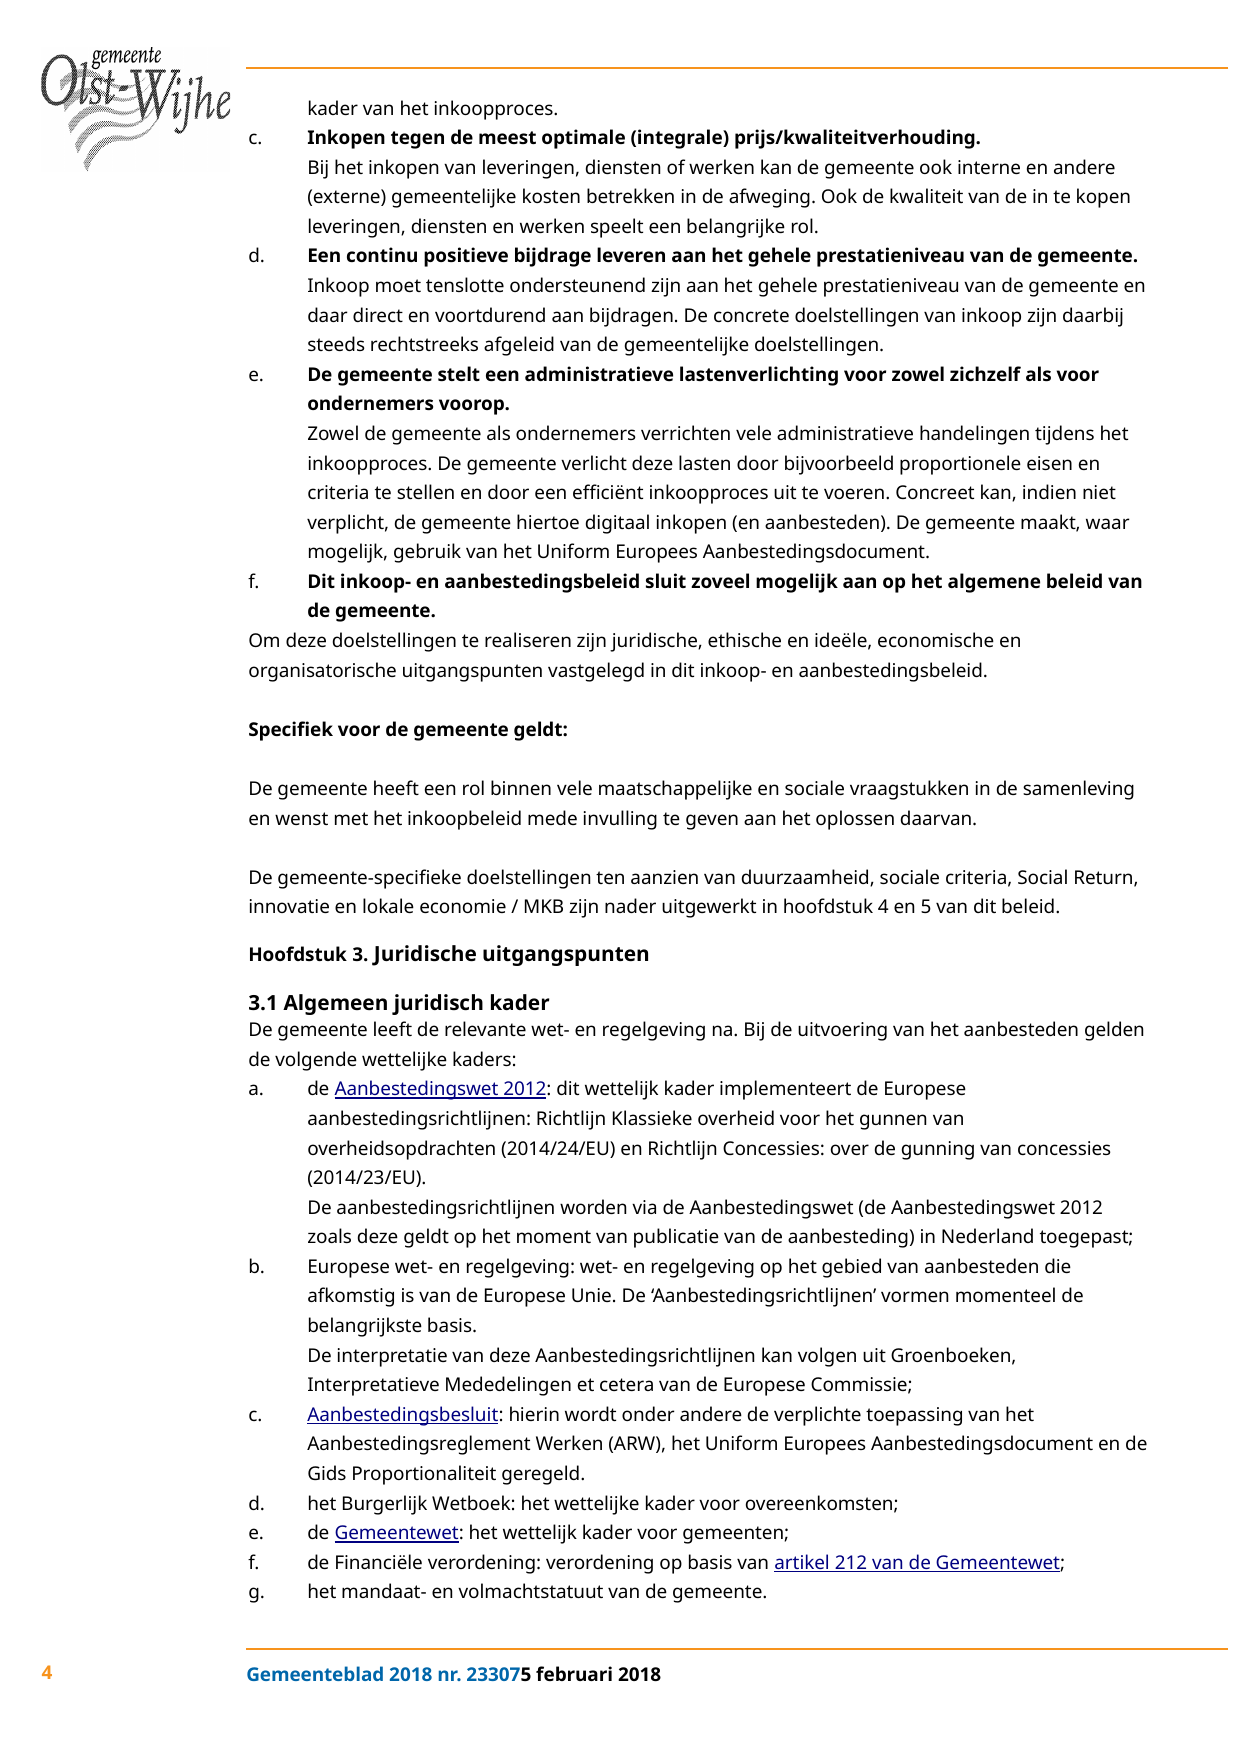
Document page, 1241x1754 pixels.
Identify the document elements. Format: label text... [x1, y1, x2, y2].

list het Burgerlijk Wetboek: het wettelijke kader voor overeenkomsten; [248, 1490, 1152, 1515]
list De gemeente stelt een administratieve lastenverlichting voor zowel zichzelf als voor ondernemers voorop. [248, 361, 1152, 416]
text De gemeente leeft de relevante wet- en regelgeving na. Bij de uitvoering van het aanbesteden gelden de volgende wettelijke kaders: [248, 1016, 1152, 1072]
list Bij het inkopen van leveringen, diensten of werken kan de gemeente ook interne en andere (externe) gemeentelijke kosten betrekken in de afweging. Ook de kwaliteit van de in te kopen leveringen, diensten en werken speelt een belangrijke rol. [248, 154, 1152, 239]
list De aanbestedingsrichtlijnen worden via de Aanbestedingswet (de Aanbestedingswet 2012 zoals deze geldt op het moment van publicatie van de aanbesteding) in Nederland toegepast; [248, 1194, 1152, 1249]
list Aanbestedingsbesluit: hierin wordt onder andere de verplichte toepassing van het Aanbestedingsreglement Werken (ARW), het Uniform Europees Aanbestedingsdocument en de Gids Proportionaliteit geregeld. [248, 1401, 1152, 1486]
list De interpretatie van deze Aanbestedingsrichtlijnen kan volgen uit Groenboeken, Interpretatieve Mededelingen et cetera van de Europese Commissie; [248, 1342, 1152, 1397]
text 3.1 Algemeen juridisch kader [248, 988, 1152, 1016]
text Om deze doelstellingen te realiseren zijn juridische, ethische en ideële, economische en organisatorische uitgangspunten vastgelegd in dit inkoop- en aanbestedingsbeleid. [248, 627, 1152, 683]
list de Financiële verordening: verordening op basis van artikel 212 van de Gemeentewet; [248, 1549, 1152, 1574]
list kader van het inkoopproces. [248, 95, 1152, 121]
list Europese wet- en regelgeving: wet- en regelgeving op het gebied van aanbesteden die afkomstig is van de Europese Unie. De ‘Aanbestedingsrichtlijnen’ vormen momenteel de belangrijkste basis. [248, 1253, 1152, 1338]
table_header Specifiek voor de gemeente geldt: De gemeente heeft een rol binnen vele maatschappelijke en sociale vraagstukken in de samenleving en wenst met het inkoopbeleid mede invulling te geven aan het oplossen daarvan. De gemeente-specifieke doelstellingen ten aanzien van duurzaamheid, sociale criteria, Social Return, innovatie en lokale economie / MKB zijn nader uitgewerkt in hoofdstuk 4 en 5 van dit beleid. [248, 716, 1152, 919]
list de Gemeentewet: het wettelijk kader voor gemeenten; [248, 1519, 1152, 1545]
list Zowel de gemeente als ondernemers verrichten vele administratieve handelingen tijdens het inkoopproces. De gemeente verlicht deze lasten door bijvoorbeeld proportionele eisen en criteria te stellen en door een efficiënt inkoopproces uit te voeren. Concreet kan, indien niet verplicht, de gemeente hiertoe digitaal inkopen (en aanbesteden). De gemeente maakt, waar mogelijk, gebruik van het Uniform Europees Aanbestedingsdocument. [248, 420, 1152, 564]
list Dit inkoop- en aanbestedingsbeleid sluit zoveel mogelijk aan op het algemene beleid van de gemeente. [248, 568, 1152, 623]
list Inkoop moet tenslotte ondersteunend zijn aan het gehele prestatieniveau van de gemeente en daar direct en voortdurend aan bijdragen. De concrete doelstellingen van inkoop zijn daarbij steeds rechtstreeks afgeleid van de gemeentelijke doelstellingen. [248, 272, 1152, 357]
list Inkopen tegen de meest optimale (integrale) prijs/kwaliteitverhouding. [248, 124, 1152, 150]
list Een continu positieve bijdrage leveren aan het gehele prestatieniveau van de gemeente. [248, 243, 1152, 268]
text Hoofdstuk 3. Juridische uitgangspunten [248, 939, 1152, 967]
list de Aanbestedingswet 2012: dit wettelijk kader implementeert de Europese aanbestedingsrichtlijnen: Richtlijn Klassieke overheid voor het gunnen van overheidsopdrachten (2014/24/EU) en Richtlijn Concessies: over de gunning van concessies (2014/23/EU). [248, 1076, 1152, 1190]
picture [41, 47, 231, 172]
list het mandaat- en volmachtstatuut van de gemeente. [248, 1578, 1152, 1604]
